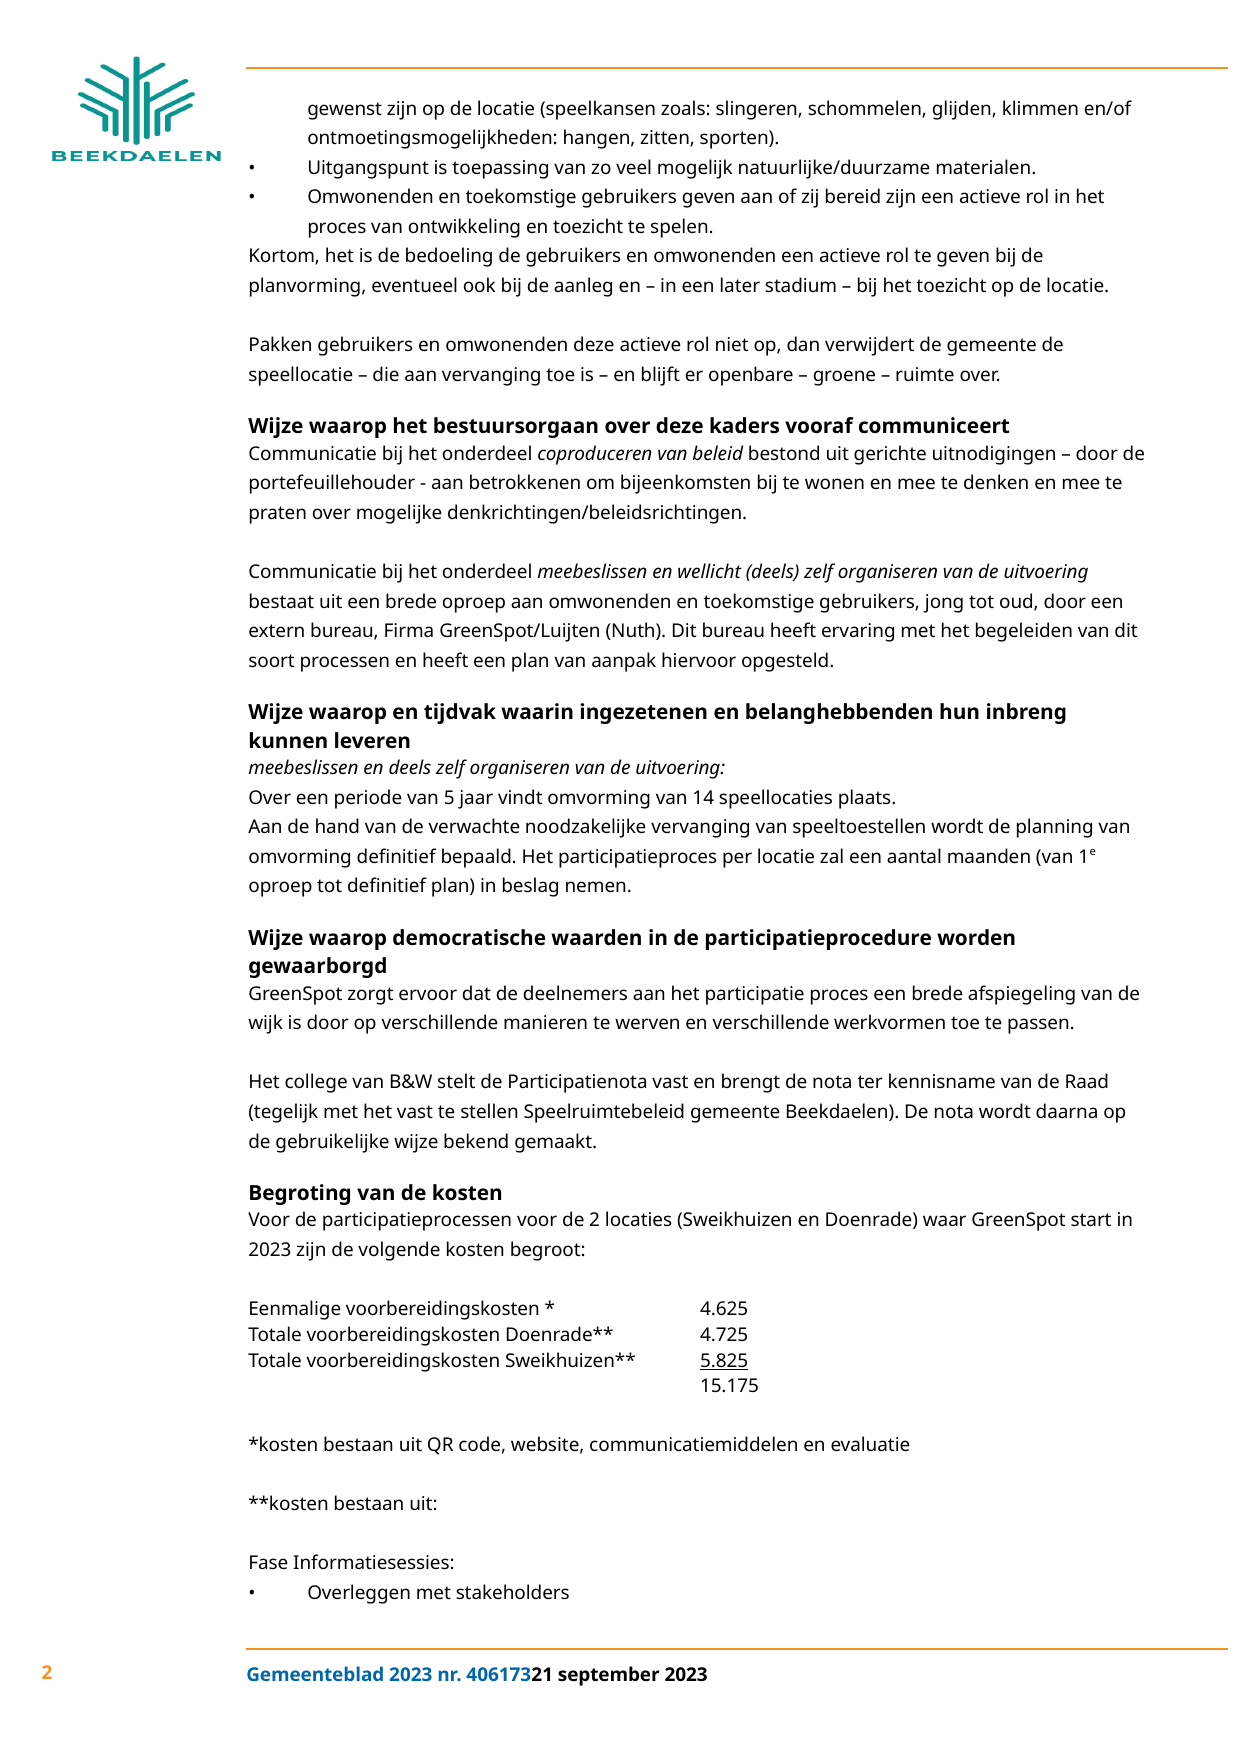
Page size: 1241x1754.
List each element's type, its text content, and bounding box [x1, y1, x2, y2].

list Overleggen met stakeholders [248, 1579, 1152, 1605]
text Kortom, het is de bedoeling de gebruikers en omwonenden een actieve rol te geven bij de planvorming, eventueel ook bij de aanleg en – in een later stadium – bij het toezicht op de locatie. [248, 243, 1152, 298]
list Uitgangspunt is toepassing van zo veel mogelijk natuurlijke/duurzame materialen. [248, 154, 1152, 180]
picture [41, 47, 231, 172]
text Begroting van de kosten [248, 1178, 1152, 1207]
text Over een periode van 5 jaar vindt omvorming van 14 speellocaties plaats. [248, 784, 1152, 809]
text *kosten bestaan uit QR code, website, communicatiemiddelen en evaluatie [248, 1431, 1152, 1457]
text Communicatie bij het onderdeel coproduceren van beleid bestond uit gerichte uitnodigingen – door de portefeuillehouder - aan betrokkenen om bijeenkomsten bij te wonen en mee te denken en mee te praten over mogelijke denkrichtingen/beleidsrichtingen. [248, 440, 1152, 525]
text Voor de participatieprocessen voor de 2 locaties (Sweikhuizen en Doenrade) waar GreenSpot start in 2023 zijn de volgende kosten begroot: [248, 1207, 1152, 1262]
text Fase Informatiesessies: [248, 1549, 1152, 1575]
table_cell [248, 1373, 700, 1398]
text Pakken gebruikers en omwonenden deze actieve rol niet op, dan verwijdert de gemeente de speellocatie – die aan vervanging toe is – en blijft er openbare – groene – ruimte over. [248, 331, 1152, 387]
text GreenSpot zorgt ervoor dat de deelnemers aan het participatie proces een brede afspiegeling van de wijk is door op verschillende manieren te werven en verschillende werkvormen toe te passen. [248, 980, 1152, 1035]
list gewenst zijn op de locatie (speelkansen zoals: slingeren, schommelen, glijden, klimmen en/of ontmoetingsmogelijkheden: hangen, zitten, sporten). [248, 95, 1152, 150]
list Omwonenden en toekomstige gebruikers geven aan of zij bereid zijn een actieve rol in het proces van ontwikkeling en toezicht te spelen. [248, 183, 1152, 239]
text Wijze waarop democratische waarden in de participatieprocedure worden gewaarborgd [248, 923, 1152, 980]
text **kosten bestaan uit: [248, 1490, 1152, 1516]
text Aan de hand van de verwachte noodzakelijke vervanging van speeltoestellen wordt de planning van omvorming definitief bepaald. Het participatieproces per locatie zal een aantal maanden (van 1e oproep tot definitief plan) in beslag nemen. [248, 813, 1152, 898]
table_header Eenmalige voorbereidingskosten * [248, 1296, 700, 1321]
text Wijze waarop het bestuursorgaan over deze kaders vooraf communiceert [248, 411, 1152, 440]
table_cell 15.175 [700, 1373, 1152, 1398]
table_cell Totale voorbereidingskosten Doenrade** [248, 1321, 700, 1347]
table_cell 4.725 [700, 1321, 1152, 1347]
text Wijze waarop en tijdvak waarin ingezetenen en belanghebbenden hun inbreng kunnen leveren [248, 697, 1152, 754]
table_header 4.625 [700, 1296, 1152, 1321]
table_cell Totale voorbereidingskosten Sweikhuizen** [248, 1347, 700, 1373]
text Communicatie bij het onderdeel meebeslissen en wellicht (deels) zelf organiseren van de uitvoering bestaat uit een brede oproep aan omwonenden en toekomstige gebruikers, jong tot oud, door een extern bureau, Firma GreenSpot/Luijten (Nuth). Dit bureau heeft ervaring met het begeleiden van dit soort processen en heeft een plan van aanpak hiervoor opgesteld. [248, 558, 1152, 673]
text Het college van B&W stelt de Participatienota vast en brengt de nota ter kennisname van de Raad (tegelijk met het vast te stellen Speelruimtebeleid gemeente Beekdaelen). De nota wordt daarna op de gebruikelijke wijze bekend gemaakt. [248, 1069, 1152, 1153]
table_cell 5.825 [700, 1347, 1152, 1373]
text meebeslissen en deels zelf organiseren van de uitvoering: [248, 754, 1152, 780]
